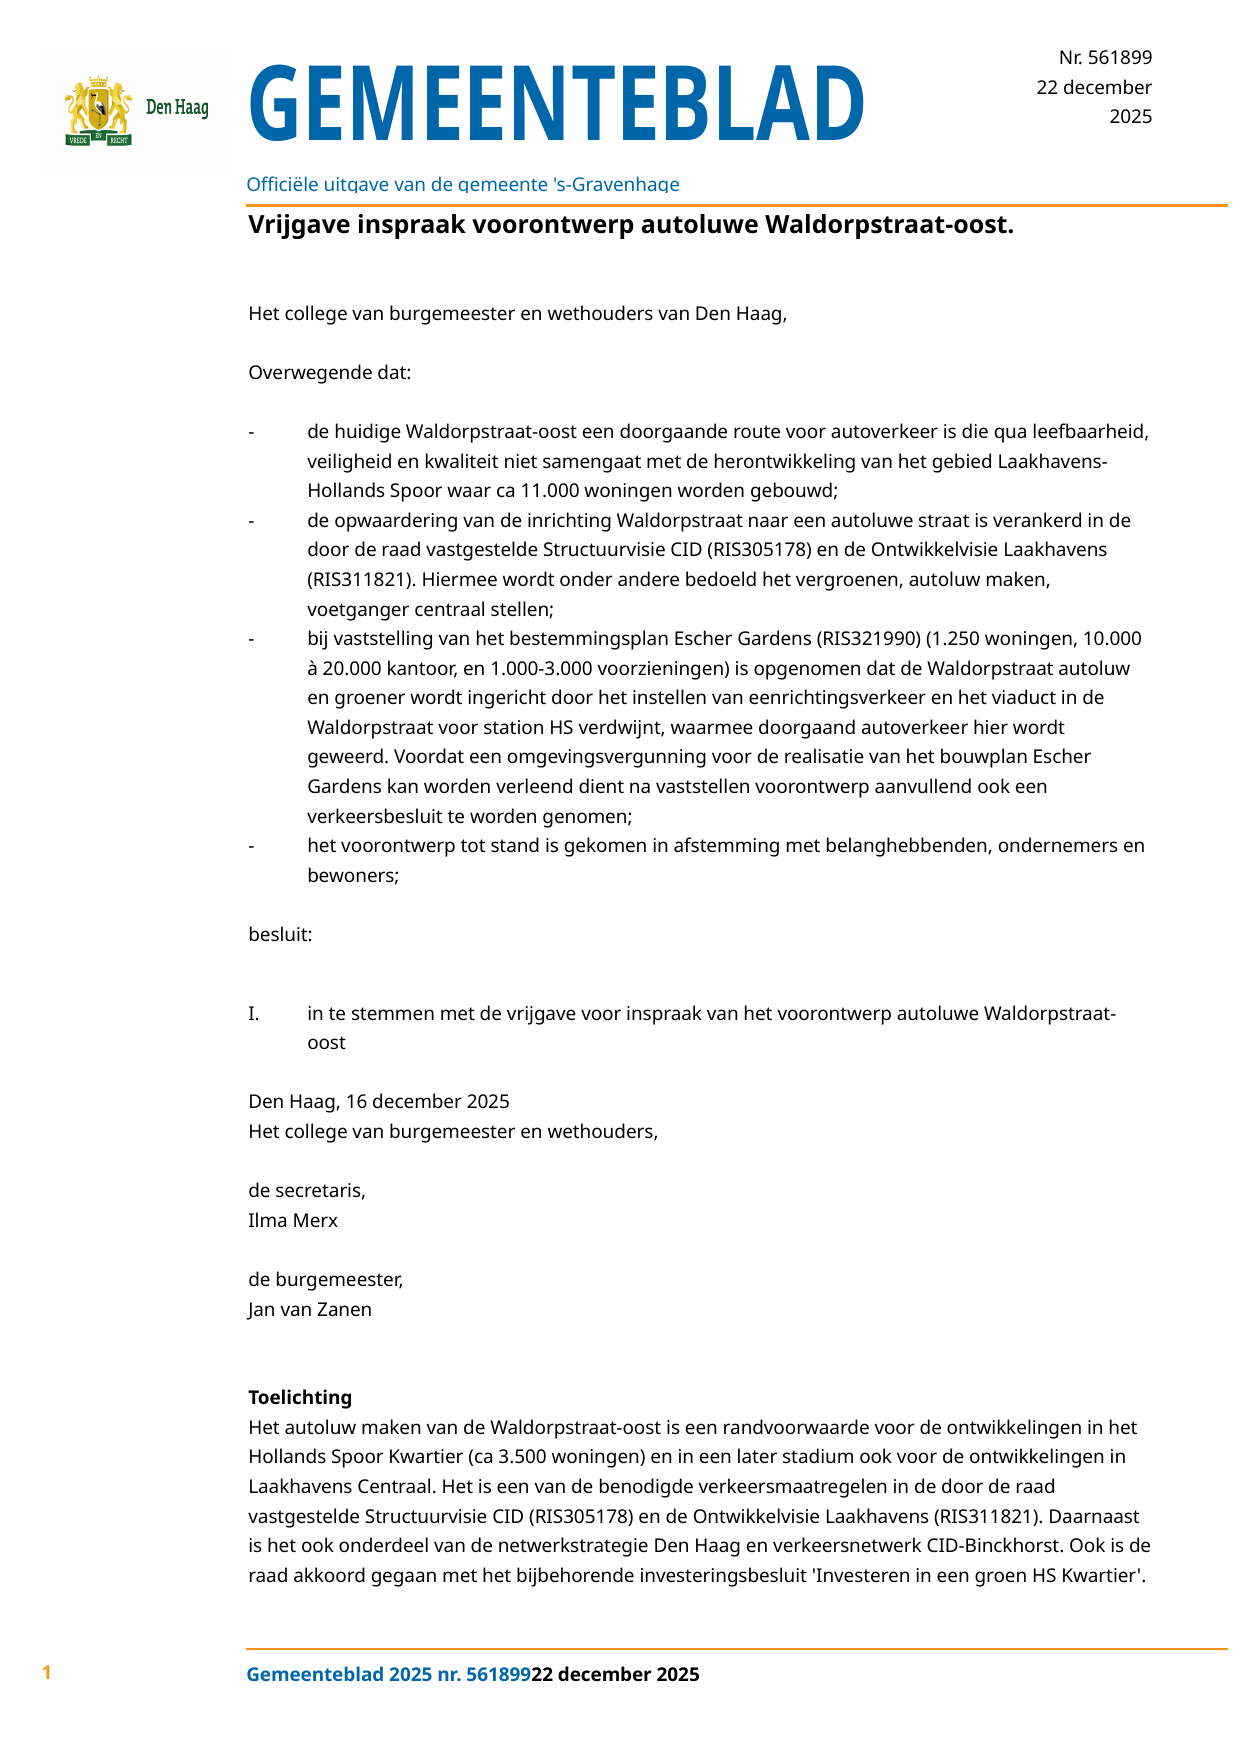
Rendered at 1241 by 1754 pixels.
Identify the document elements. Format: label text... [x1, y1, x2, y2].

list de huidige Waldorpstraat-oost een doorgaande route voor autoverkeer is die qua leefbaarheid, veiligheid en kwaliteit niet samengaat met de herontwikkeling van het gebied Laakhavens-Hollands Spoor waar ca 11.000 woningen worden gebouwd; [248, 418, 1152, 503]
text Het college van burgemeester en wethouders, [248, 1118, 1152, 1144]
list in te stemmen met de vrijgave voor inspraak van het voorontwerp autoluwe Waldorpstraat-oost [248, 1000, 1152, 1055]
text Vrijgave inspraak voorontwerp autoluwe Waldorpstraat-oost. [248, 207, 1152, 241]
picture [41, 47, 231, 172]
text Toelichting [248, 1384, 1152, 1410]
text Het college van burgemeester en wethouders van Den Haag, [248, 300, 1152, 326]
text Het autoluw maken van de Waldorpstraat-oost is een randvoorwaarde voor de ontwikkelingen in het Hollands Spoor Kwartier (ca 3.500 woningen) en in een later stadium ook voor de ontwikkelingen in Laakhavens Centraal. Het is een van de benodigde verkeersmaatregelen in de door de raad vastgestelde Structuurvisie CID (RIS305178) en de Ontwikkelvisie Laakhavens (RIS311821). Daarnaast is het ook onderdeel van de netwerkstrategie Den Haag en verkeersnetwerk CID-Binckhorst. Ook is de raad akkoord gegaan met het bijbehorende investeringsbesluit 'Investeren in een groen HS Kwartier'. [248, 1414, 1152, 1588]
text Den Haag, 16 december 2025 [248, 1089, 1152, 1114]
text de secretaris, [248, 1177, 1152, 1203]
list bij vaststelling van het bestemmingsplan Escher Gardens (RIS321990) (1.250 woningen, 10.000 à 20.000 kantoor, en 1.000-3.000 voorzieningen) is opgenomen dat de Waldorpstraat autoluw en groener wordt ingericht door het instellen van eenrichtingsverkeer en het viaduct in de Waldorpstraat voor station HS verdwijnt, waarmee doorgaand autoverkeer hier wordt geweerd. Voordat een omgevingsvergunning voor de realisatie van het bouwplan Escher Gardens kan worden verleend dient na vaststellen voorontwerp aanvullend ook een verkeersbesluit te worden genomen; [248, 625, 1152, 828]
list het voorontwerp tot stand is gekomen in afstemming met belanghebbenden, ondernemers en bewoners; [248, 832, 1152, 888]
text Overwegende dat: [248, 359, 1152, 385]
text de burgemeester, [248, 1266, 1152, 1292]
text besluit: [248, 921, 1152, 947]
text Ilma Merx [248, 1207, 1152, 1233]
list de opwaardering van de inrichting Waldorpstraat naar een autoluwe straat is verankerd in de door de raad vastgestelde Structuurvisie CID (RIS305178) en de Ontwikkelvisie Laakhavens (RIS311821). Hiermee wordt onder andere bedoeld het vergroenen, autoluw maken, voetganger centraal stellen; [248, 507, 1152, 621]
text Jan van Zanen [248, 1296, 1152, 1322]
